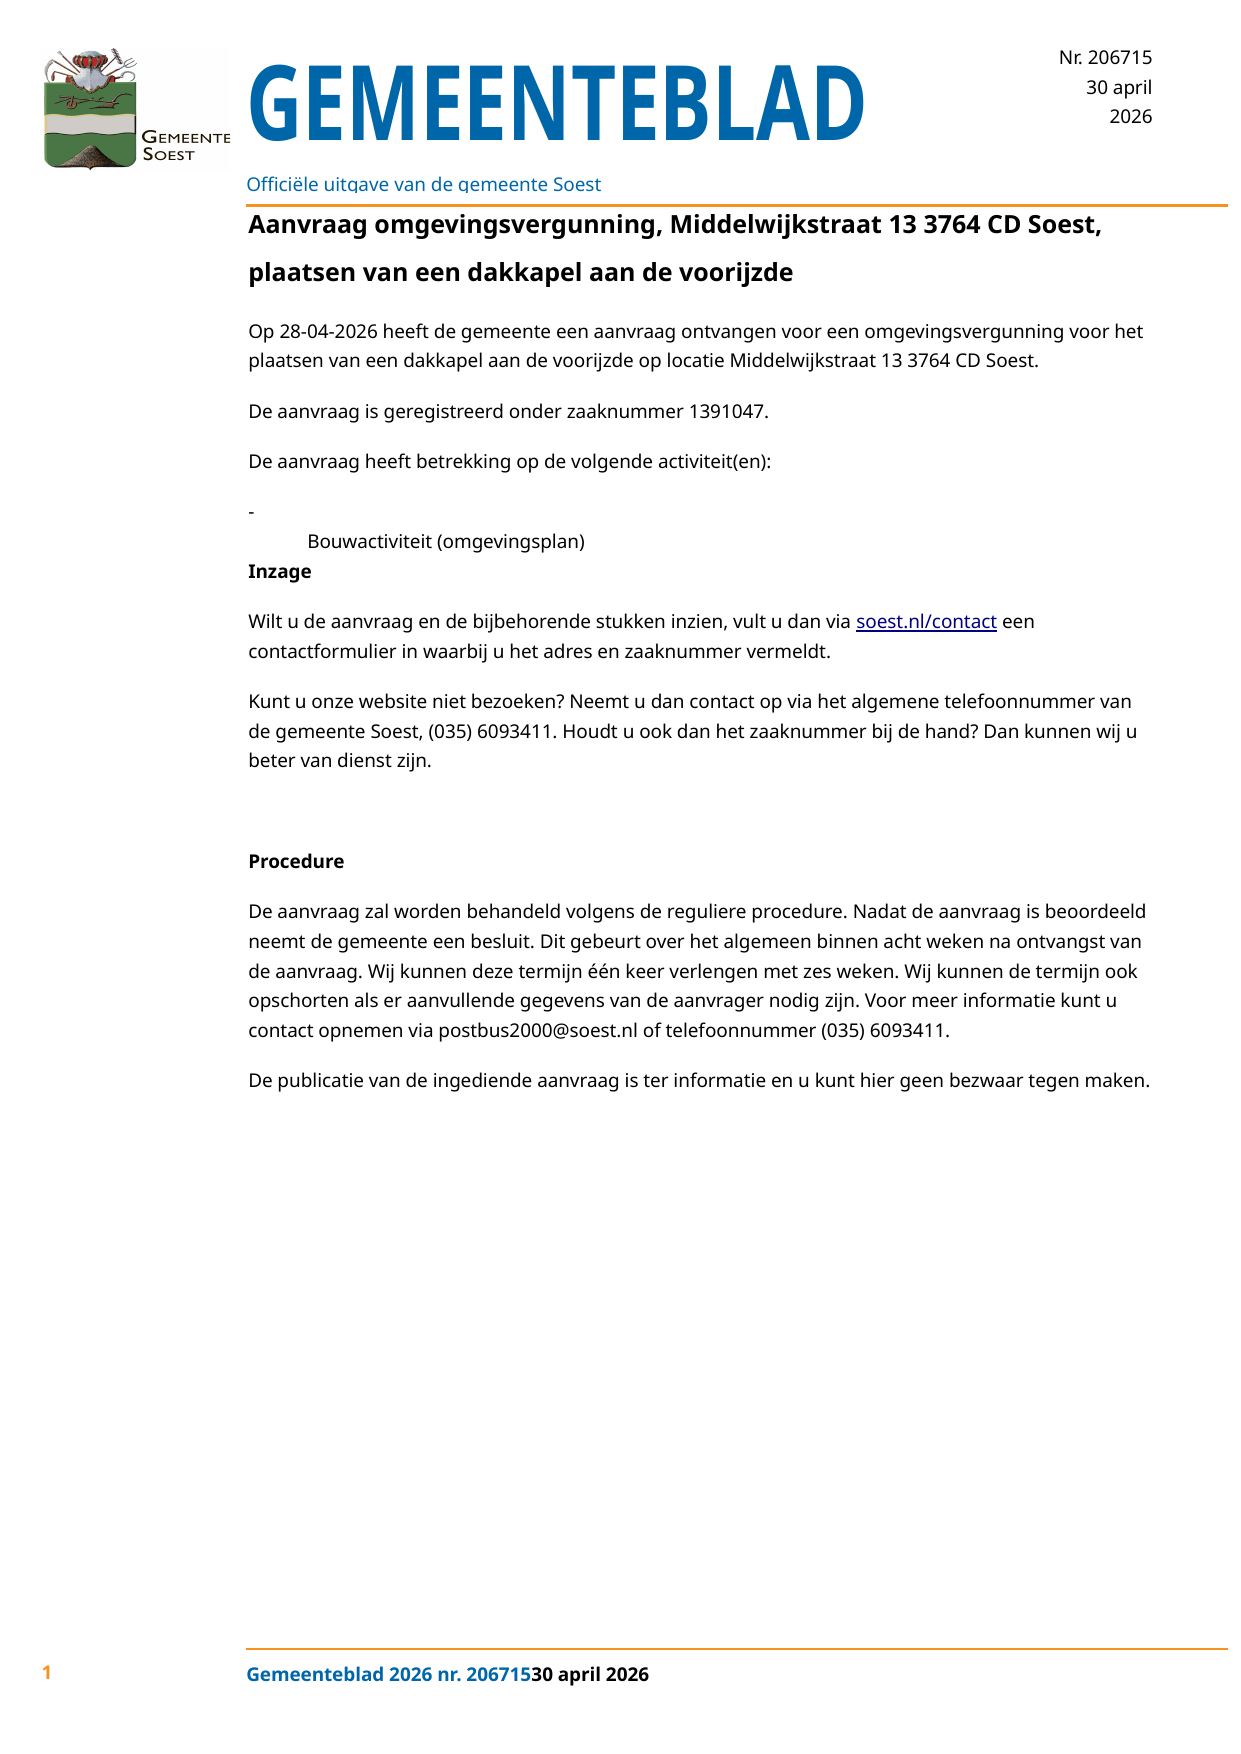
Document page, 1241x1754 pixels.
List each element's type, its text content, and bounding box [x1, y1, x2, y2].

picture [41, 47, 231, 172]
list Bouwactiviteit (omgevingsplan) [248, 528, 1152, 554]
text De aanvraag heeft betrekking op de volgende activiteit(en): [248, 448, 1152, 474]
text Aanvraag omgevingsvergunning, Middelwijkstraat 13 3764 CD Soest, plaatsen van een dakkapel aan de voorijzde [248, 207, 1152, 288]
text Op 28-04-2026 heeft de gemeente een aanvraag ontvangen voor een omgevingsvergunning voor het plaatsen van een dakkapel aan de voorijzde op locatie Middelwijkstraat 13 3764 CD Soest. [248, 318, 1152, 373]
text Procedure [248, 848, 1152, 874]
text Inzage [248, 558, 1152, 584]
text Wilt u de aanvraag en de bijbehorende stukken inzien, vult u dan via soest.nl/contact een contactformulier in waarbij u het adres en zaaknummer vermeldt. [248, 608, 1152, 664]
text De aanvraag is geregistreerd onder zaaknummer 1391047. [248, 398, 1152, 424]
text De aanvraag zal worden behandeld volgens de reguliere procedure. Nadat de aanvraag is beoordeeld neemt de gemeente een besluit. Dit gebeurt over het algemeen binnen acht weken na ontvangst van de aanvraag. Wij kunnen deze termijn één keer verlengen met zes weken. Wij kunnen de termijn ook opschorten als er aanvullende gegevens van de aanvrager nodig zijn. Voor meer informatie kunt u contact opnemen via postbus2000@soest.nl of telefoonnummer (035) 6093411. [248, 899, 1152, 1043]
text Kunt u onze website niet bezoeken? Neemt u dan contact op via het algemene telefoonnummer van de gemeente Soest, (035) 6093411. Houdt u ook dan het zaaknummer bij de hand? Dan kunnen wij u beter van dienst zijn. [248, 688, 1152, 773]
text De publicatie van de ingediende aanvraag is ter informatie en u kunt hier geen bezwaar tegen maken. [248, 1067, 1152, 1093]
